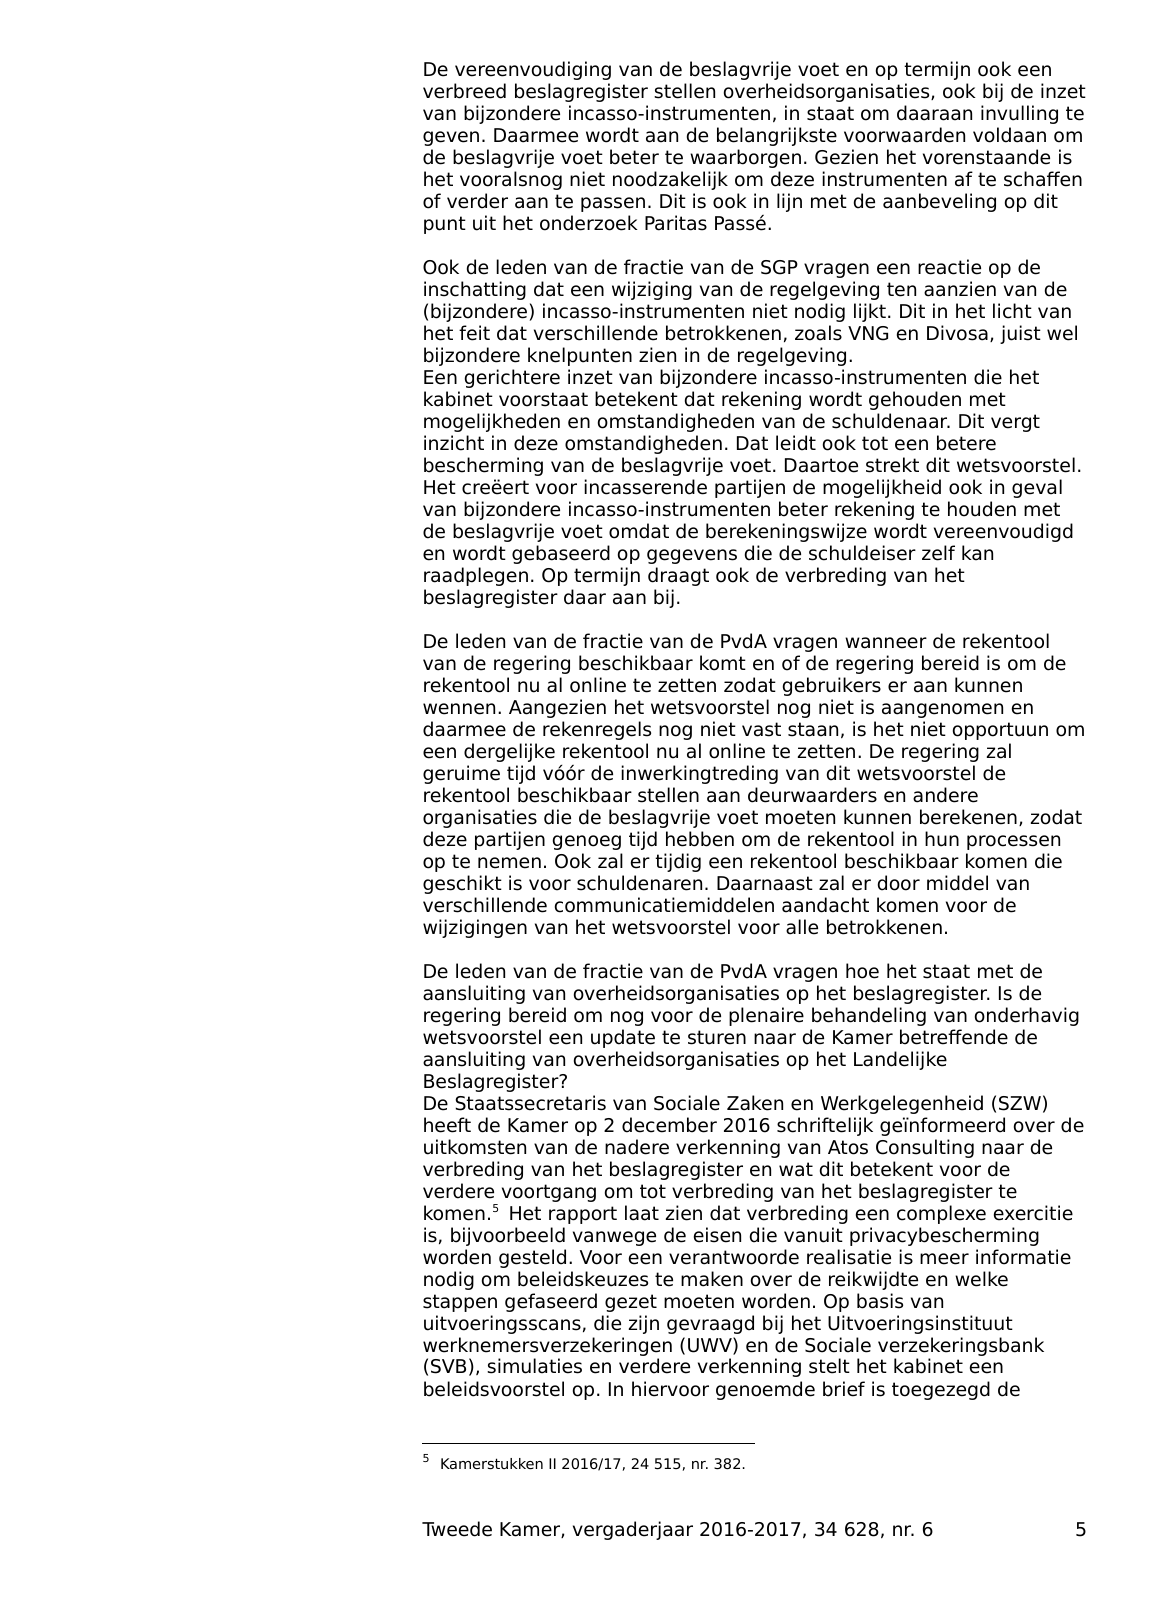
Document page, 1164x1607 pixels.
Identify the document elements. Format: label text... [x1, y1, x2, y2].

text Kamerstukken II 2016/17, 24 515, nr. 382. [422, 1452, 1087, 1474]
text Ook de leden van de fractie van de SGP vragen een reactie op de inschatting dat een wijziging van de regelgeving ten aanzien van de (bijzondere) incasso-instrumenten niet nodig lijkt. Dit in het licht van het feit dat verschillende betrokkenen, zoals VNG en Divosa, juist wel bijzondere knelpunten zien in de regelgeving. [422, 257, 1087, 367]
text De vereenvoudiging van de beslagvrije voet en op termijn ook een verbreed beslagregister stellen overheidsorganisaties, ook bij de inzet van bijzondere incasso-instrumenten, in staat om daaraan invulling te geven. Daarmee wordt aan de belangrijkste voorwaarden voldaan om de beslagvrije voet beter te waarborgen. Gezien het vorenstaande is het vooralsnog niet noodzakelijk om deze instrumenten af te schaffen of verder aan te passen. Dit is ook in lijn met de aanbeveling op dit punt uit het onderzoek Paritas Passé. [422, 59, 1087, 235]
text Een gerichtere inzet van bijzondere incasso-instrumenten die het kabinet voorstaat betekent dat rekening wordt gehouden met mogelijkheden en omstandigheden van de schuldenaar. Dit vergt inzicht in deze omstandigheden. Dat leidt ook tot een betere bescherming van de beslagvrije voet. Daartoe strekt dit wetsvoorstel. Het creëert voor incasserende partijen de mogelijkheid ook in geval van bijzondere incasso-instrumenten beter rekening te houden met de beslagvrije voet omdat de berekeningswijze wordt vereenvoudigd en wordt gebaseerd op gegevens die de schuldeiser zelf kan raadplegen. Op termijn draagt ook de verbreding van het beslagregister daar aan bij. [422, 367, 1087, 609]
text De Staatssecretaris van Sociale Zaken en Werkgelegenheid (SZW) heeft de Kamer op 2 december 2016 schriftelijk geïnformeerd over de uitkomsten van de nadere verkenning van Atos Consulting naar de verbreding van het beslagregister en wat dit betekent voor de verdere voortgang om tot verbreding van het beslagregister te komen. Het rapport laat zien dat verbreding een complexe exercitie is, bijvoorbeeld vanwege de eisen die vanuit privacybescherming worden gesteld. Voor een verantwoorde realisatie is meer informatie nodig om beleidskeuzes te maken over de reikwijdte en welke stappen gefaseerd gezet moeten worden. Op basis van uitvoeringsscans, die zijn gevraagd bij het Uitvoeringsinstituut werknemersverzekeringen (UWV) en de Sociale verzekeringsbank (SVB), simulaties en verdere verkenning stelt het kabinet een beleidsvoorstel op. In hiervoor genoemde brief is toegezegd de [422, 1093, 1087, 1400]
text De leden van de fractie van de PvdA vragen hoe het staat met de aansluiting van overheidsorganisaties op het beslagregister. Is de regering bereid om nog voor de plenaire behandeling van onderhavig wetsvoorstel een update te sturen naar de Kamer betreffende de aansluiting van overheidsorganisaties op het Landelijke Beslagregister? [422, 961, 1087, 1093]
text De leden van de fractie van de PvdA vragen wanneer de rekentool van de regering beschikbaar komt en of de regering bereid is om de rekentool nu al online te zetten zodat gebruikers er aan kunnen wennen. Aangezien het wetsvoorstel nog niet is aangenomen en daarmee de rekenregels nog niet vast staan, is het niet opportuun om een dergelijke rekentool nu al online te zetten. De regering zal geruime tijd vóór de inwerkingtreding van dit wetsvoorstel de rekentool beschikbaar stellen aan deurwaarders en andere organisaties die de beslagvrije voet moeten kunnen berekenen, zodat deze partijen genoeg tijd hebben om de rekentool in hun processen op te nemen. Ook zal er tijdig een rekentool beschikbaar komen die geschikt is voor schuldenaren. Daarnaast zal er door middel van verschillende communicatiemiddelen aandacht komen voor de wijzigingen van het wetsvoorstel voor alle betrokkenen. [422, 631, 1087, 939]
